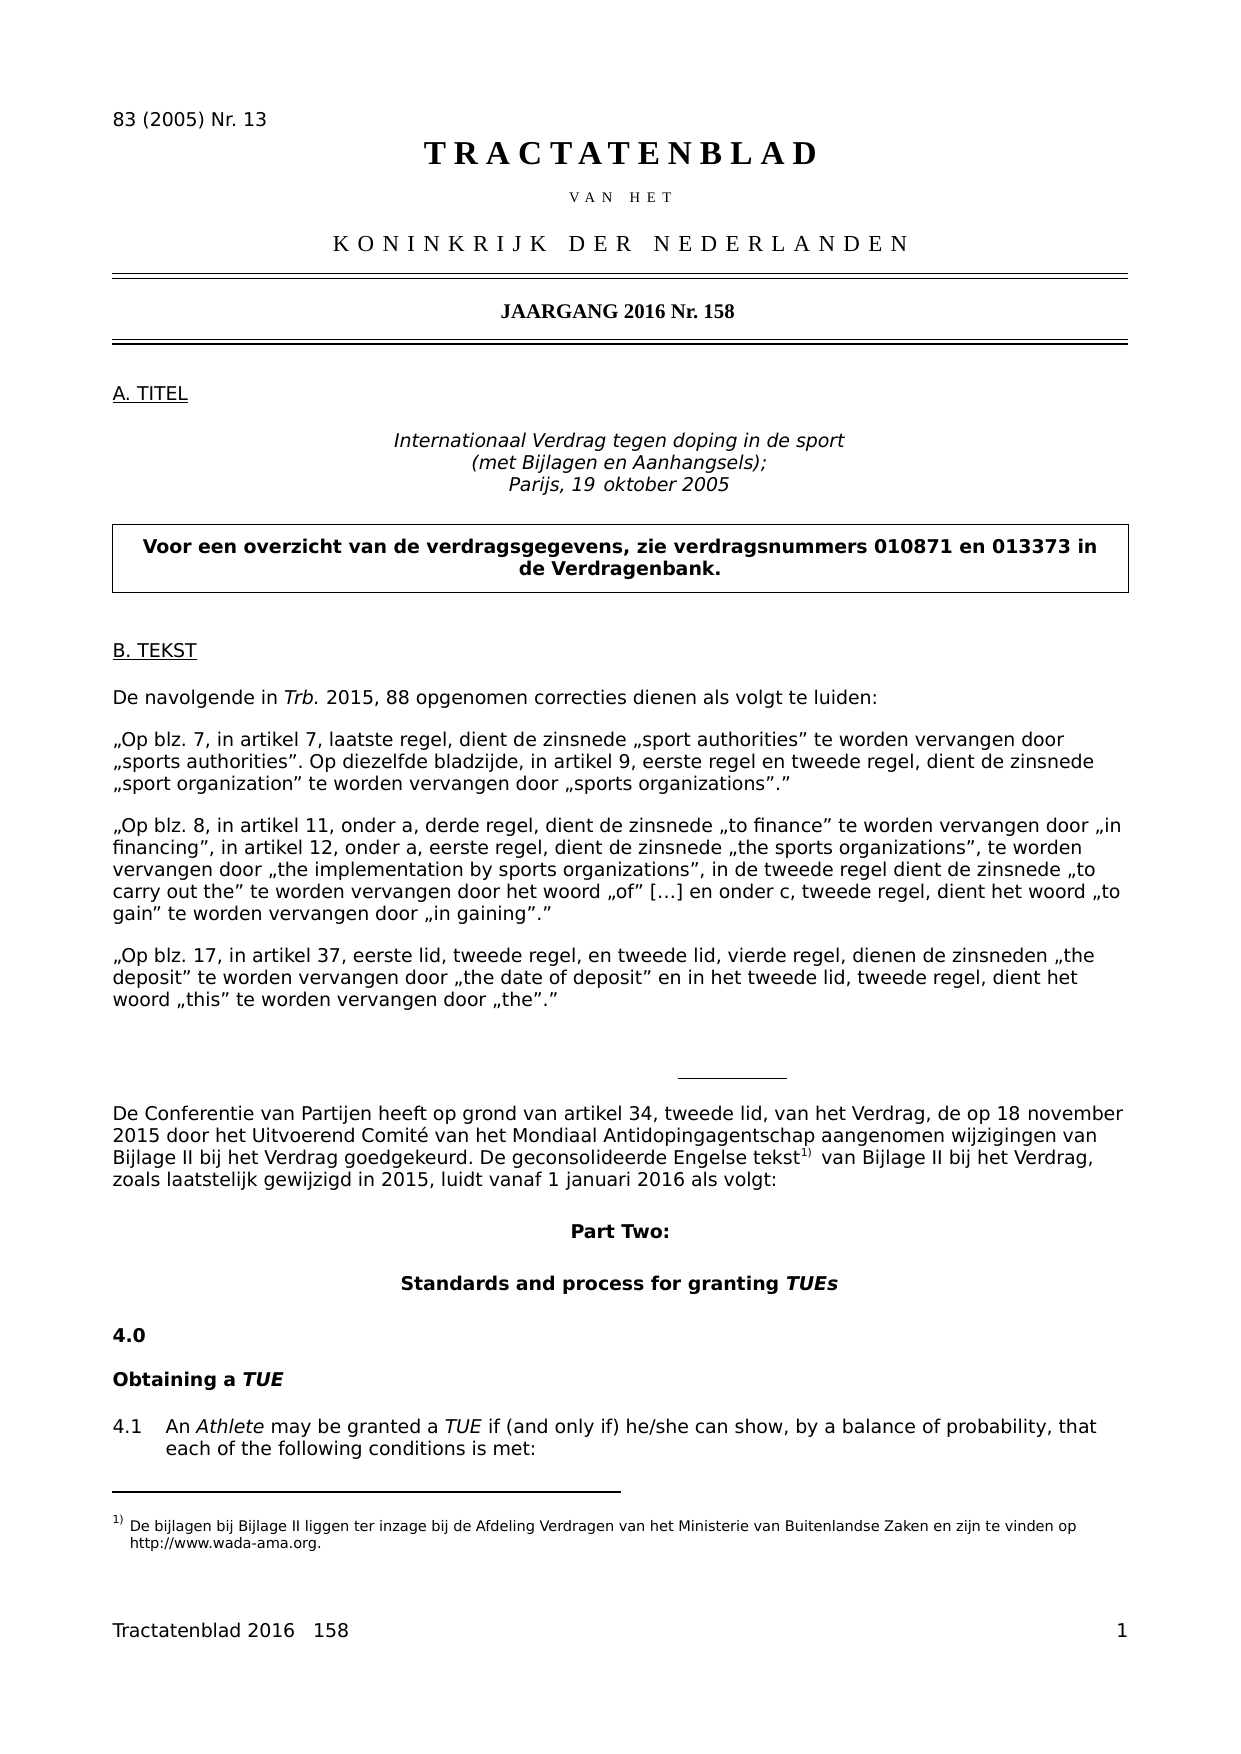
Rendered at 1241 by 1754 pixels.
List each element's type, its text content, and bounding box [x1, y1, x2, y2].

subtitle Standards and process for granting TUEs [112, 1273, 1128, 1295]
subtitle A. TITEL [112, 383, 1128, 405]
text De navolgende in Trb. 2015, 88 opgenomen correcties dienen als volgt te luiden: [112, 687, 1128, 709]
text „Op blz. 7, in artikel 7, laatste regel, dient de zinsnede „sport authorities” te worden vervangen door „sports authorities”. Op diezelfde bladzijde, in artikel 9, eerste regel en tweede regel, dient de zinsnede „sport organization” te worden vervangen door „sports organizations”.” [112, 729, 1128, 795]
subtitle Part Two: [112, 1221, 1128, 1243]
text „Op blz. 8, in artikel 11, onder a, derde regel, dient de zinsnede „to finance” te worden vervangen door „in financing”, in artikel 12, onder a, eerste regel, dient de zinsnede „the sports organizations”, te worden vervangen door „the implementation by sports organizations”, in de tweede regel dient de zinsnede „to carry out the” te worden vervangen door het woord „of” […] en onder c, tweede regel, dient het woord „to gain” te worden vervangen door „in gaining”.” [112, 815, 1128, 925]
text „Op blz. 17, in artikel 37, eerste lid, tweede regel, en tweede lid, vierde regel, dienen de zinsneden „the deposit” te worden vervangen door „the date of deposit” en in het tweede lid, tweede regel, dient het woord „this” te worden vervangen door „the”.” [112, 945, 1128, 1011]
text (met Bijlagen en Aanhangsels); [112, 452, 1128, 474]
subtitle B. TEKST [112, 640, 1128, 662]
subtitle 4.0 Obtaining a TUE [112, 1325, 1128, 1391]
text De Conferentie van Partijen heeft op grond van artikel 34, tweede lid, van het Verdrag, de op 18 november 2015 door het Uitvoerend Comité van het Mondiaal Antidopingagentschap aangenomen wijzigingen van Bijlage II bij het Verdrag goedgekeurd. De geconsolideerde Engelse tekst van Bijlage II bij het Verdrag, zoals laatstelijk gewijzigd in 2015, luidt vanaf 1 januari 2016 als volgt: [112, 1103, 1128, 1191]
text KONINKRIJK DER NEDERLANDEN [112, 229, 1128, 256]
text Parijs, 19 oktober 2005 [112, 474, 1128, 496]
text TRACTATENBLAD [112, 133, 1128, 172]
text Internationaal Verdrag tegen doping in de sport [112, 430, 1128, 452]
text JAARGANG 2016 Nr. 158 [112, 299, 1128, 323]
text 83 (2005) Nr. 13 [112, 109, 1128, 131]
text De bijlagen bij Bijlage II liggen ter inzage bij de Afdeling Verdragen van het Ministerie van Buitenlandse Zaken en zijn te vinden op http://www.wada-ama.org. [112, 1513, 1128, 1552]
text VAN HET [112, 189, 1128, 206]
text 4.1 An Athlete may be granted a TUE if (and only if) he/she can show, by a balance of probability, that each of the following conditions is met: [112, 1416, 1128, 1459]
